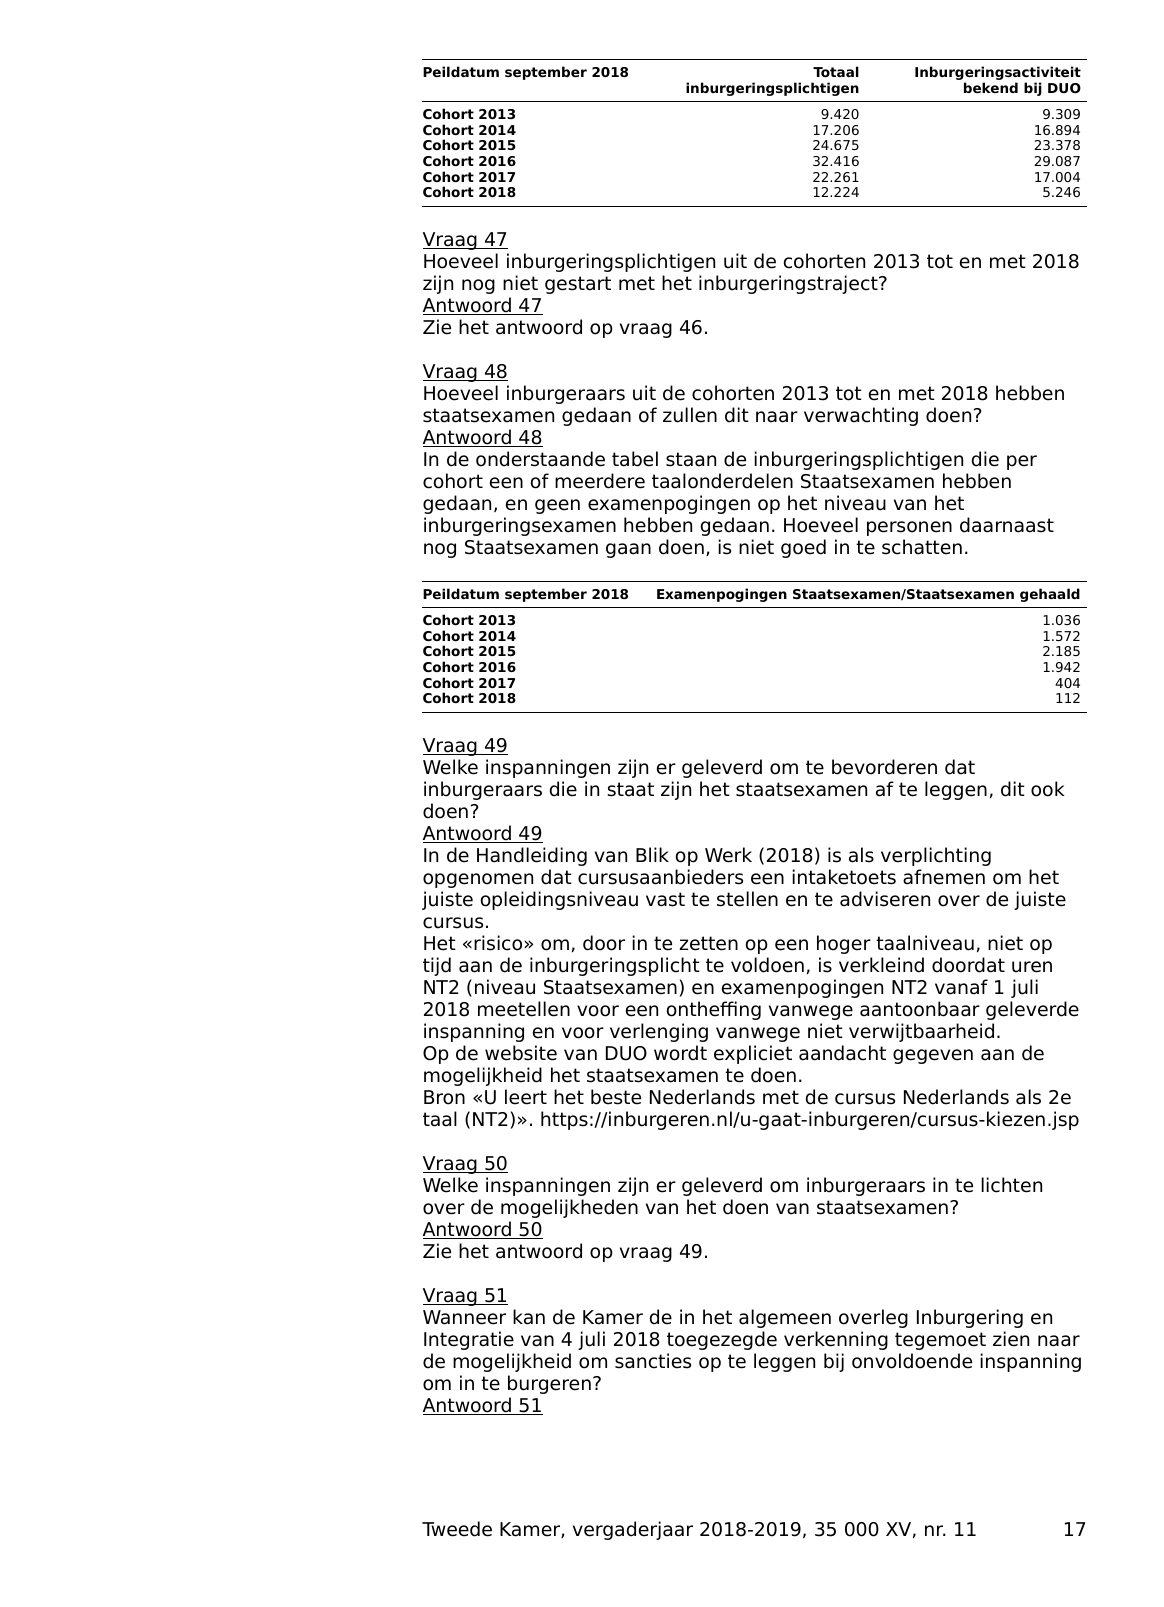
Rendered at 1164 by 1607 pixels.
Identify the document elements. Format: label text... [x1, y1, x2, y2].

text Vraag 48 [422, 361, 1087, 383]
table_cell 9.420 [644, 102, 865, 122]
table_cell Cohort 2013 [422, 608, 644, 628]
text Op de website van DUO wordt expliciet aandacht gegeven aan de mogelijkheid het staatsexamen te doen. [422, 1043, 1087, 1087]
table_cell 404 [644, 676, 1087, 691]
table_header Inburgeringsactiviteit bekend bij DUO [865, 60, 1087, 101]
table_cell 17.004 [865, 170, 1087, 185]
text Antwoord 47 [422, 295, 1087, 317]
table_header Examenpogingen Staatsexamen/Staatsexamen gehaald [644, 582, 1087, 607]
text Bron «U leert het beste Nederlands met de cursus Nederlands als 2e taal (NT2)». https://inburgeren.nl/u-gaat-inburgeren/cursus-kiezen.jsp [422, 1087, 1087, 1131]
text Het «risico» om, door in te zetten op een hoger taalniveau, niet op tijd aan de inburgeringsplicht te voldoen, is verkleind doordat uren NT2 (niveau Staatsexamen) en examenpogingen NT2 vanaf 1 juli 2018 meetellen voor een ontheffing vanwege aantoonbaar geleverde inspanning en voor verlenging vanwege niet verwijtbaarheid. [422, 933, 1087, 1043]
table_cell 1.036 [644, 608, 1087, 628]
table_cell 12.224 [644, 185, 865, 206]
table_cell 29.087 [865, 154, 1087, 169]
table_cell Cohort 2017 [422, 170, 644, 185]
text Vraag 47 [422, 229, 1087, 251]
text Vraag 51 [422, 1285, 1087, 1307]
table_cell 32.416 [644, 154, 865, 169]
table_cell 17.206 [644, 123, 865, 138]
text Vraag 50 [422, 1153, 1087, 1175]
table_cell 9.309 [865, 102, 1087, 122]
table_cell 2.185 [644, 644, 1087, 660]
table_cell 16.894 [865, 123, 1087, 138]
table_cell Cohort 2013 [422, 102, 644, 122]
table_cell 1.572 [644, 628, 1087, 644]
table_cell Cohort 2017 [422, 676, 644, 691]
text In de onderstaande tabel staan de inburgeringsplichtigen die per cohort een of meerdere taalonderdelen Staatsexamen hebben gedaan, en geen examenpogingen op het niveau van het inburgeringsexamen hebben gedaan. Hoeveel personen daarnaast nog Staatsexamen gaan doen, is niet goed in te schatten. [422, 449, 1087, 559]
text Antwoord 51 [422, 1395, 1087, 1417]
text Antwoord 50 [422, 1219, 1087, 1241]
text Wanneer kan de Kamer de in het algemeen overleg Inburgering en Integratie van 4 juli 2018 toegezegde verkenning tegemoet zien naar de mogelijkheid om sancties op te leggen bij onvoldoende inspanning om in te burgeren? [422, 1307, 1087, 1395]
table_cell Cohort 2014 [422, 628, 644, 644]
table_cell 112 [644, 691, 1087, 712]
text Hoeveel inburgeringsplichtigen uit de cohorten 2013 tot en met 2018 zijn nog niet gestart met het inburgeringstraject? [422, 251, 1087, 295]
table_cell Cohort 2018 [422, 185, 644, 206]
text Hoeveel inburgeraars uit de cohorten 2013 tot en met 2018 hebben staatsexamen gedaan of zullen dit naar verwachting doen? [422, 383, 1087, 427]
table_cell Cohort 2018 [422, 691, 644, 712]
table_cell Cohort 2015 [422, 138, 644, 154]
text Welke inspanningen zijn er geleverd om inburgeraars in te lichten over de mogelijkheden van het doen van staatsexamen? [422, 1175, 1087, 1219]
text Antwoord 49 [422, 823, 1087, 845]
text Antwoord 48 [422, 427, 1087, 449]
table_cell Cohort 2016 [422, 154, 644, 169]
text Welke inspanningen zijn er geleverd om te bevorderen dat inburgeraars die in staat zijn het staatsexamen af te leggen, dit ook doen? [422, 757, 1087, 823]
table_cell Cohort 2016 [422, 660, 644, 676]
text Zie het antwoord op vraag 49. [422, 1241, 1087, 1263]
text Vraag 49 [422, 735, 1087, 757]
table_cell 1.942 [644, 660, 1087, 676]
table_cell Cohort 2015 [422, 644, 644, 660]
table_header Peildatum september 2018 [422, 582, 644, 607]
table_cell 22.261 [644, 170, 865, 185]
table_header Peildatum september 2018 [422, 60, 644, 101]
table_header Totaal inburgeringsplichtigen [644, 60, 865, 101]
text Zie het antwoord op vraag 46. [422, 317, 1087, 339]
table_cell 24.675 [644, 138, 865, 154]
table_cell Cohort 2014 [422, 123, 644, 138]
table_cell 23.378 [865, 138, 1087, 154]
table_cell 5.246 [865, 185, 1087, 206]
text In de Handleiding van Blik op Werk (2018) is als verplichting opgenomen dat cursusaanbieders een intaketoets afnemen om het juiste opleidingsniveau vast te stellen en te adviseren over de juiste cursus. [422, 845, 1087, 933]
